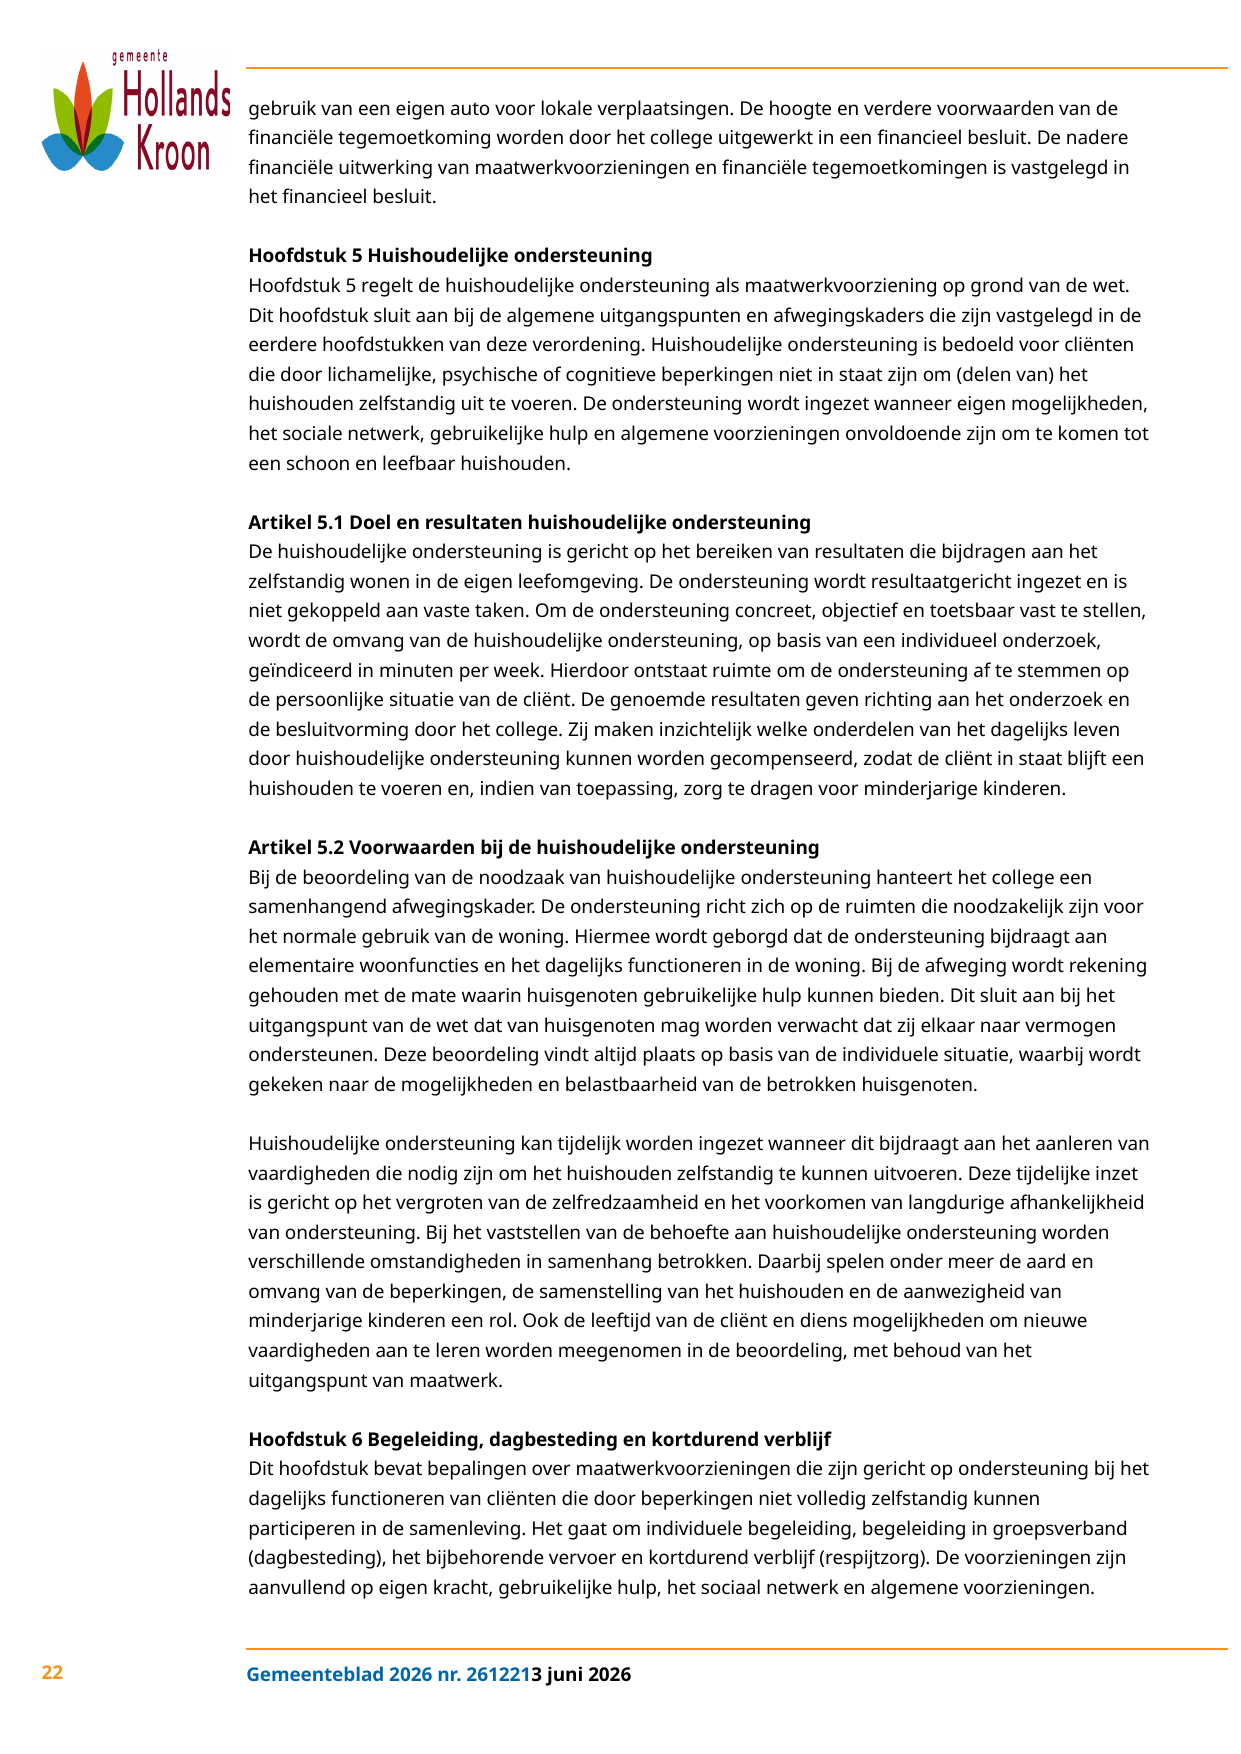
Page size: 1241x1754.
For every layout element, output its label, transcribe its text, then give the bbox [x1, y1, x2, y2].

text Artikel 5.2 Voorwaarden bij de huishoudelijke ondersteuning [248, 834, 1152, 860]
text Dit hoofdstuk bevat bepalingen over maatwerkvoorzieningen die zijn gericht op ondersteuning bij het dagelijks functioneren van cliënten die door beperkingen niet volledig zelfstandig kunnen participeren in de samenleving. Het gaat om individuele begeleiding, begeleiding in groepsverband (dagbesteding), het bijbehorende vervoer en kortdurend verblijf (respijtzorg). De voorzieningen zijn aanvullend op eigen kracht, gebruikelijke hulp, het sociaal netwerk en algemene voorzieningen. [248, 1456, 1152, 1600]
text Hoofdstuk 5 Huishoudelijke ondersteuning [248, 243, 1152, 268]
text De huishoudelijke ondersteuning is gericht op het bereiken van resultaten die bijdragen aan het zelfstandig wonen in de eigen leefomgeving. De ondersteuning wordt resultaatgericht ingezet en is niet gekoppeld aan vaste taken. Om de ondersteuning concreet, objectief en toetsbaar vast te stellen, wordt de omvang van de huishoudelijke ondersteuning, op basis van een individueel onderzoek, geïndiceerd in minuten per week. Hierdoor ontstaat ruimte om de ondersteuning af te stemmen op de persoonlijke situatie van de cliënt. De genoemde resultaten geven richting aan het onderzoek en de besluitvorming door het college. Zij maken inzichtelijk welke onderdelen van het dagelijks leven door huishoudelijke ondersteuning kunnen worden gecompenseerd, zodat de cliënt in staat blijft een huishouden te voeren en, indien van toepassing, zorg te dragen voor minderjarige kinderen. [248, 538, 1152, 801]
text Hoofdstuk 6 Begeleiding, dagbesteding en kortdurend verblijf [248, 1426, 1152, 1452]
text gebruik van een eigen auto voor lokale verplaatsingen. De hoogte en verdere voorwaarden van de financiële tegemoetkoming worden door het college uitgewerkt in een financieel besluit. De nadere financiële uitwerking van maatwerkvoorzieningen en financiële tegemoetkomingen is vastgelegd in het financieel besluit. [248, 95, 1152, 209]
text Huishoudelijke ondersteuning kan tijdelijk worden ingezet wanneer dit bijdraagt aan het aanleren van vaardigheden die nodig zijn om het huishouden zelfstandig te kunnen uitvoeren. Deze tijdelijke inzet is gericht op het vergroten van de zelfredzaamheid en het voorkomen van langdurige afhankelijkheid van ondersteuning. Bij het vaststellen van de behoefte aan huishoudelijke ondersteuning worden verschillende omstandigheden in samenhang betrokken. Daarbij spelen onder meer de aard en omvang van de beperkingen, de samenstelling van het huishouden en de aanwezigheid van minderjarige kinderen een rol. Ook de leeftijd van de cliënt en diens mogelijkheden om nieuwe vaardigheden aan te leren worden meegenomen in de beoordeling, met behoud van het uitgangspunt van maatwerk. [248, 1130, 1152, 1393]
picture [41, 47, 231, 172]
text Hoofdstuk 5 regelt de huishoudelijke ondersteuning als maatwerkvoorziening op grond van de wet. Dit hoofdstuk sluit aan bij de algemene uitgangspunten en afwegingskaders die zijn vastgelegd in de eerdere hoofdstukken van deze verordening. Huishoudelijke ondersteuning is bedoeld voor cliënten die door lichamelijke, psychische of cognitieve beperkingen niet in staat zijn om (delen van) het huishouden zelfstandig uit te voeren. De ondersteuning wordt ingezet wanneer eigen mogelijkheden, het sociale netwerk, gebruikelijke hulp en algemene voorzieningen onvoldoende zijn om te komen tot een schoon en leefbaar huishouden. [248, 272, 1152, 476]
text Bij de beoordeling van de noodzaak van huishoudelijke ondersteuning hanteert het college een samenhangend afwegingskader. De ondersteuning richt zich op de ruimten die noodzakelijk zijn voor het normale gebruik van de woning. Hiermee wordt geborgd dat de ondersteuning bijdraagt aan elementaire woonfuncties en het dagelijks functioneren in de woning. Bij de afweging wordt rekening gehouden met de mate waarin huisgenoten gebruikelijke hulp kunnen bieden. Dit sluit aan bij het uitgangspunt van de wet dat van huisgenoten mag worden verwacht dat zij elkaar naar vermogen ondersteunen. Deze beoordeling vindt altijd plaats op basis van de individuele situatie, waarbij wordt gekeken naar de mogelijkheden en belastbaarheid van de betrokken huisgenoten. [248, 864, 1152, 1097]
text Artikel 5.1 Doel en resultaten huishoudelijke ondersteuning [248, 509, 1152, 535]
